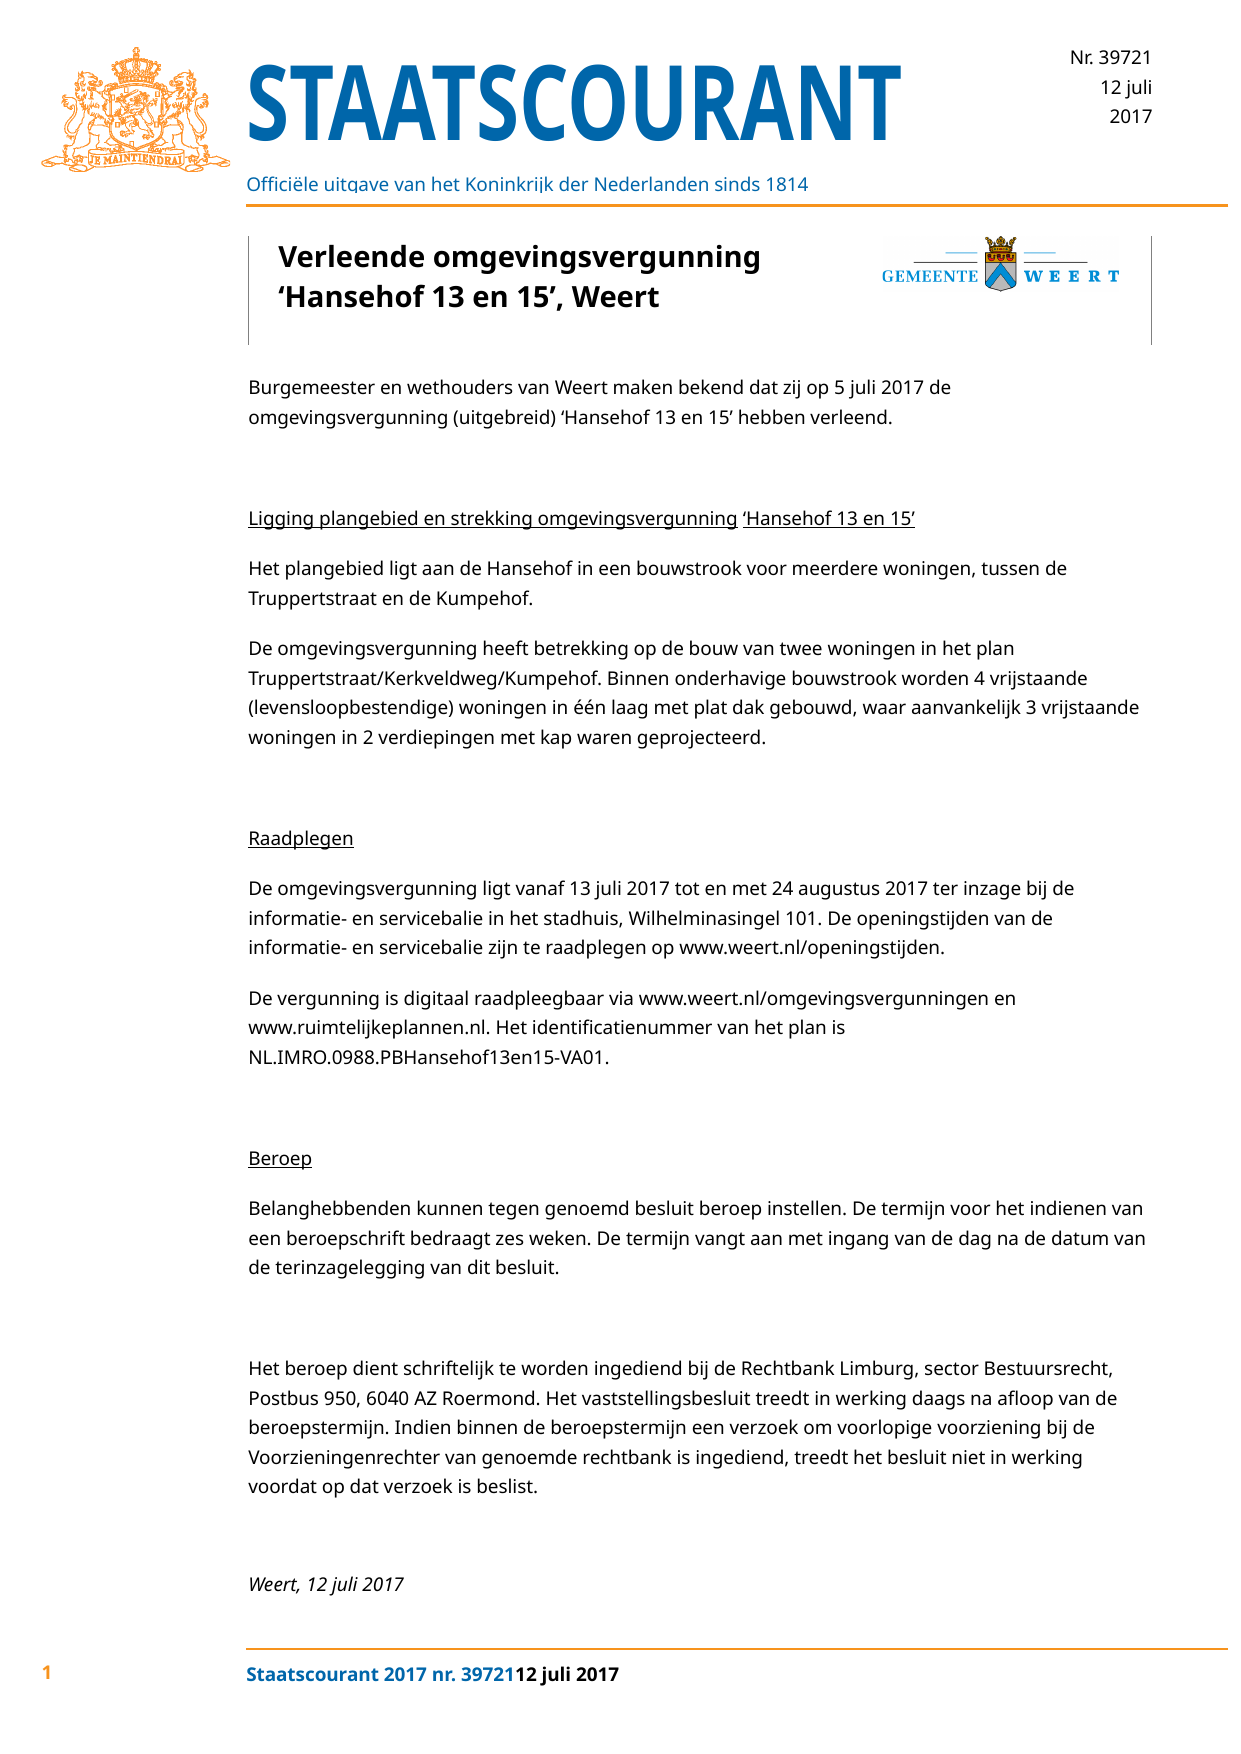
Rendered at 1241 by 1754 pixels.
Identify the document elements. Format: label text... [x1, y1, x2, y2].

picture [41, 47, 231, 172]
text Raadplegen [248, 825, 1152, 850]
text De vergunning is digitaal raadpleegbaar via www.weert.nl/omgevingsvergunningen en www.ruimtelijkeplannen.nl. Het identificatienummer van het plan is NL.IMRO.0988.PBHansehof13en15-VA01. [248, 985, 1152, 1069]
table_header Verleende omgevingsvergunning ‘Hansehof 13 en 15’, Weert [249, 236, 850, 345]
text Weert, 12 juli 2017 [248, 1572, 1152, 1597]
text De omgevingsvergunning ligt vanaf 13 juli 2017 tot en met 24 augustus 2017 ter inzage bij de informatie- en servicebalie in het stadhuis, Wilhelminasingel 101. De openingstijden van de informatie- en servicebalie zijn te raadplegen op www.weert.nl/openingstijden. [248, 875, 1152, 960]
text Burgemeester en wethouders van Weert maken bekend dat zij op 5 juli 2017 de omgevingsvergunning (uitgebreid) ‘Hansehof 13 en 15’ hebben verleend. [248, 374, 1152, 429]
text Belanghebbenden kunnen tegen genoemd besluit beroep instellen. De termijn voor het indienen van een beroepschrift bedraagt zes weken. De termijn vangt aan met ingang van de dag na de datum van de terinzagelegging van dit besluit. [248, 1195, 1152, 1280]
table_header [850, 236, 1151, 345]
text Het plangebied ligt aan de Hansehof in een bouwstrook voor meerdere woningen, tussen de Truppertstraat en de Kumpehof. [248, 555, 1152, 610]
picture [882, 236, 1119, 292]
text Ligging plangebied en strekking omgevingsvergunning ‘Hansehof 13 en 15’ [248, 505, 1152, 530]
text De omgevingsvergunning heeft betrekking op de bouw van twee woningen in het plan Truppertstraat/Kerkveldweg/Kumpehof. Binnen onderhavige bouwstrook worden 4 vrijstaande (levensloopbestendige) woningen in één laag met plat dak gebouwd, waar aanvankelijk 3 vrijstaande woningen in 2 verdiepingen met kap waren geprojecteerd. [248, 635, 1152, 749]
text Beroep [248, 1145, 1152, 1170]
text Het beroep dient schriftelijk te worden ingediend bij de Rechtbank Limburg, sector Bestuursrecht, Post­bus 950, 6040 AZ Roermond. Het vaststellingsbesluit treedt in werking daags na afloop van de beroepstermijn. Indien binnen de beroepstermijn een verzoek om voorlopige voorziening bij de Voorzieningenrechter van genoemde rechtbank is ingediend, treedt het besluit niet in werking voordat op dat verzoek is beslist. [248, 1355, 1152, 1499]
